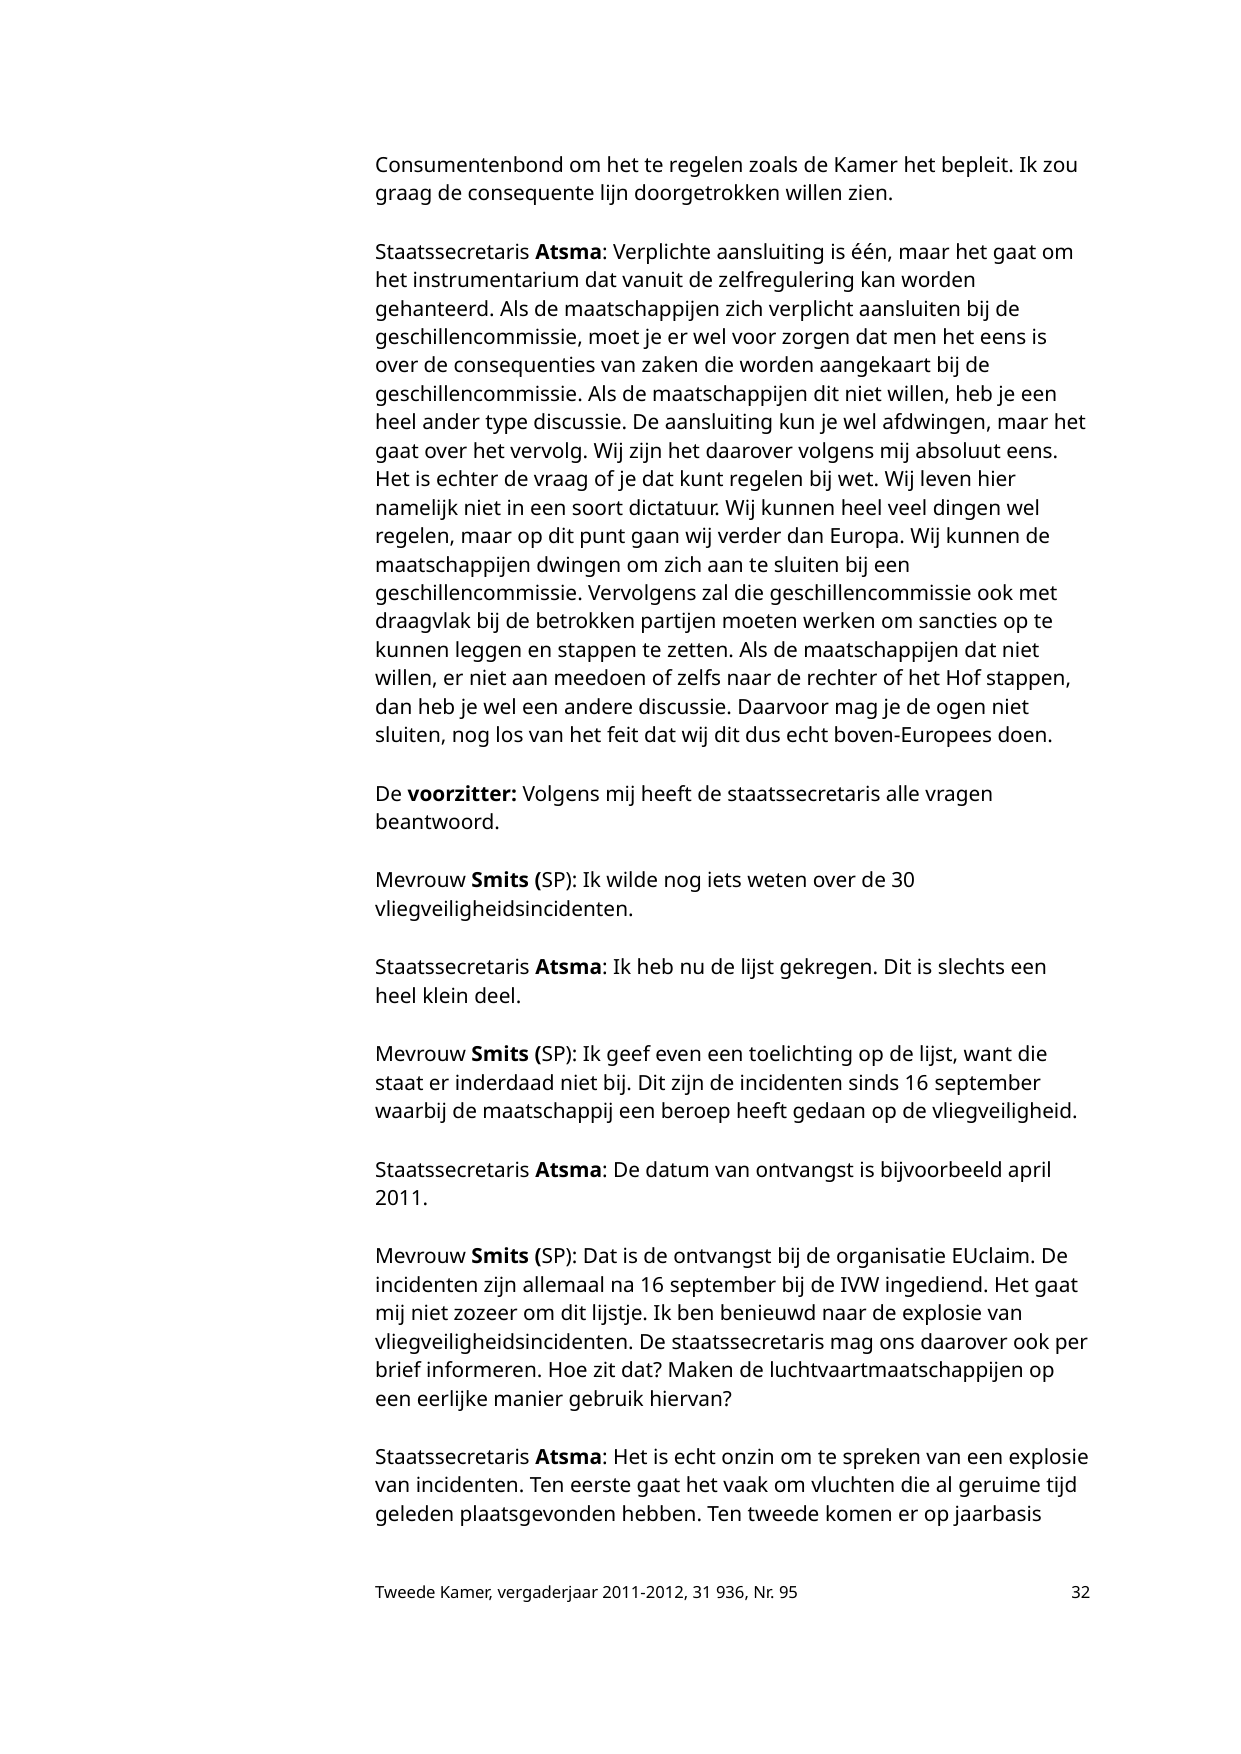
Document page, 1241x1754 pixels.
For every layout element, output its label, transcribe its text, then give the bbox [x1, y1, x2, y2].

text Staatssecretaris Atsma: Het is echt onzin om te spreken van een explosie van incidenten. Ten eerste gaat het vaak om vluchten die al geruime tijd geleden plaatsgevonden hebben. Ten tweede komen er op jaarbasis [375, 1442, 1090, 1527]
text Mevrouw Smits (SP): Ik wilde nog iets weten over de 30 vliegveiligheidsincidenten. [375, 866, 1090, 922]
text Consumentenbond om het te regelen zoals de Kamer het bepleit. Ik zou graag de consequente lijn doorgetrokken willen zien. [375, 150, 1090, 207]
text Staatssecretaris Atsma: De datum van ontvangst is bijvoorbeeld april 2011. [375, 1155, 1090, 1212]
text De voorzitter: Volgens mij heeft de staatssecretaris alle vragen beantwoord. [375, 779, 1090, 836]
text Mevrouw Smits (SP): Ik geef even een toelichting op de lijst, want die staat er inderdaad niet bij. Dit zijn de incidenten sinds 16 september waarbij de maatschappij een beroep heeft gedaan op de vliegveiligheid. [375, 1039, 1090, 1125]
text Mevrouw Smits (SP): Dat is de ontvangst bij de organisatie EUclaim. De incidenten zijn allemaal na 16 september bij de IVW ingediend. Het gaat mij niet zozeer om dit lijstje. Ik ben benieuwd naar de explosie van vliegveiligheidsincidenten. De staatssecretaris mag ons daarover ook per brief informeren. Hoe zit dat? Maken de luchtvaartmaatschappijen op een eerlijke manier gebruik hiervan? [375, 1242, 1090, 1412]
text Staatssecretaris Atsma: Verplichte aansluiting is één, maar het gaat om het instrumentarium dat vanuit de zelfregulering kan worden gehanteerd. Als de maatschappijen zich verplicht aansluiten bij de geschillencommissie, moet je er wel voor zorgen dat men het eens is over de consequenties van zaken die worden aangekaart bij de geschillencommissie. Als de maatschappijen dit niet willen, heb je een heel ander type discussie. De aansluiting kun je wel afdwingen, maar het gaat over het vervolg. Wij zijn het daarover volgens mij absoluut eens. Het is echter de vraag of je dat kunt regelen bij wet. Wij leven hier namelijk niet in een soort dictatuur. Wij kunnen heel veel dingen wel regelen, maar op dit punt gaan wij verder dan Europa. Wij kunnen de maatschappijen dwingen om zich aan te sluiten bij een geschillencommissie. Vervolgens zal die geschillencommissie ook met draagvlak bij de betrokken partijen moeten werken om sancties op te kunnen leggen en stappen te zetten. Als de maatschappijen dat niet willen, er niet aan meedoen of zelfs naar de rechter of het Hof stappen, dan heb je wel een andere discussie. Daarvoor mag je de ogen niet sluiten, nog los van het feit dat wij dit dus echt boven-Europees doen. [375, 237, 1090, 749]
text Staatssecretaris Atsma: Ik heb nu de lijst gekregen. Dit is slechts een heel klein deel. [375, 952, 1090, 1009]
